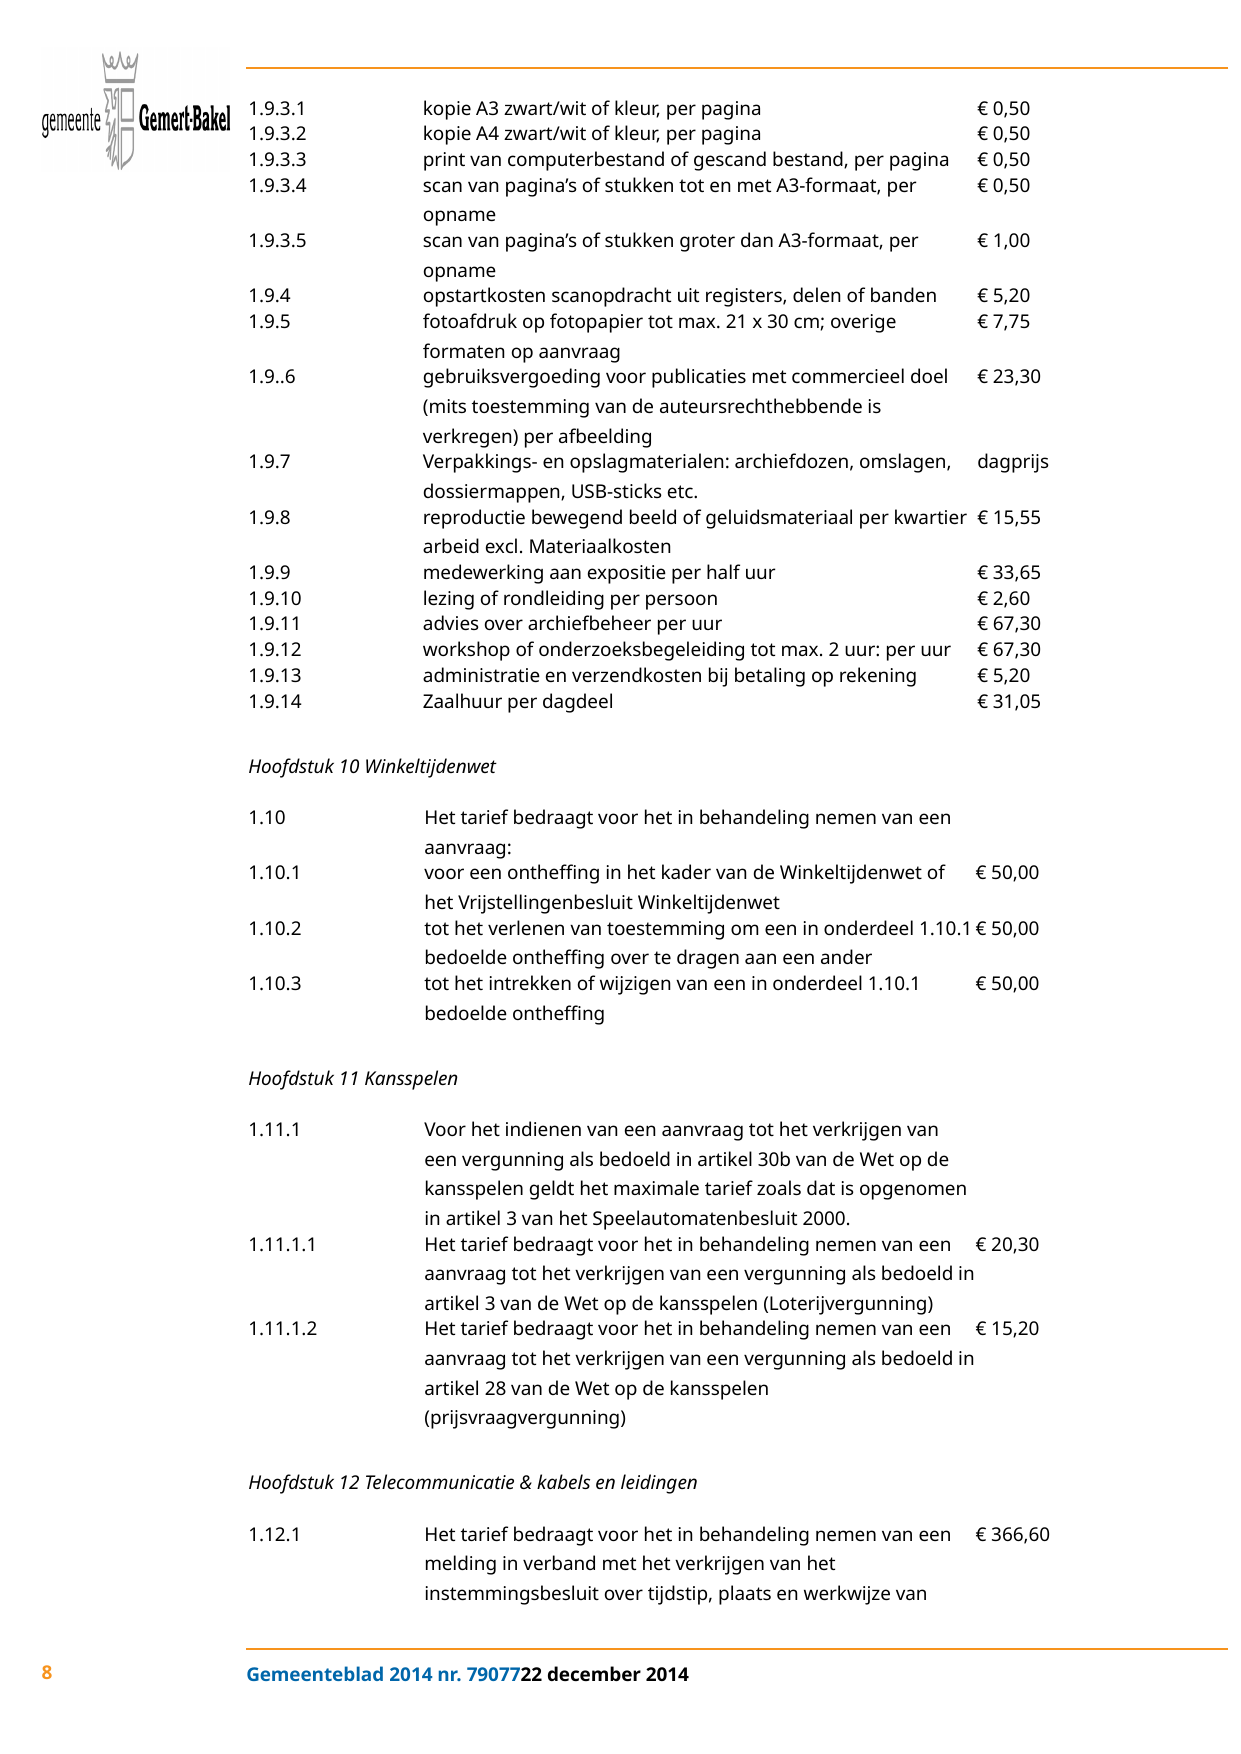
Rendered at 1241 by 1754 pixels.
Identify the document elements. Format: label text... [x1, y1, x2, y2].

table_header Het tarief bedraagt voor het in behandeling nemen van een melding in verband met het verkrijgen van het instemmingsbesluit over tijdstip, plaats en werkwijze van [424, 1521, 975, 1606]
table_cell € 2,60 [977, 585, 1152, 611]
picture [41, 47, 231, 172]
table_cell administratie en verzendkosten bij betaling op rekening [423, 662, 977, 688]
table_cell € 7,75 [977, 308, 1152, 364]
table_cell 1.9.12 [248, 636, 423, 662]
table_cell € 1,00 [977, 227, 1152, 283]
table_cell 1.10.3 [248, 970, 424, 1026]
table_header [975, 1116, 1152, 1231]
table_cell 1.9.10 [248, 585, 423, 611]
table_cell dagprijs [977, 449, 1152, 504]
table_header 1.10 [248, 804, 424, 859]
table_cell 1.9.13 [248, 662, 423, 688]
table_cell Het tarief bedraagt voor het in behandeling nemen van een aanvraag tot het verkrijgen van een vergunning als bedoeld in artikel 3 van de Wet op de kansspelen (Loterijvergunning) [424, 1231, 975, 1316]
table_cell 1.9..6 [248, 364, 423, 448]
table_cell 1.10.1 [248, 860, 424, 915]
table_cell 1.10.2 [248, 915, 424, 970]
table_cell Zaalhuur per dagdeel [423, 688, 977, 713]
text Hoofdstuk 11 Kansspelen [248, 1065, 1152, 1091]
table_cell lezing of rondleiding per persoon [423, 585, 977, 611]
table_cell 1.9.14 [248, 688, 423, 713]
table_cell € 20,30 [975, 1231, 1152, 1316]
table_cell advies over archiefbeheer per uur [423, 611, 977, 636]
table_cell € 0,50 [977, 146, 1152, 172]
table_cell gebruiksvergoeding voor publicaties met commercieel doel (mits toestemming van de auteursrechthebbende is verkregen) per afbeelding [423, 364, 977, 448]
table_cell tot het intrekken of wijzigen van een in onderdeel 1.10.1 bedoelde ontheffing [424, 970, 975, 1026]
table_header [975, 804, 1152, 859]
table_header Het tarief bedraagt voor het in behandeling nemen van een aanvraag: [424, 804, 975, 859]
table_cell € 0,50 [977, 95, 1152, 121]
table_cell 1.9.8 [248, 504, 423, 559]
table_cell 1.9.5 [248, 308, 423, 364]
table_cell € 23,30 [977, 364, 1152, 448]
table_cell 1.11.1.1 [248, 1231, 424, 1316]
table_header Voor het indienen van een aanvraag tot het verkrijgen van een vergunning als bedoeld in artikel 30b van de Wet op de kansspelen geldt het maximale tarief zoals dat is opgenomen in artikel 3 van het Speelautomatenbesluit 2000. [424, 1116, 975, 1231]
table_cell scan van pagina’s of stukken tot en met A3-formaat, per opname [423, 172, 977, 227]
table_cell € 0,50 [977, 121, 1152, 146]
table_cell € 15,55 [977, 504, 1152, 559]
table_cell scan van pagina’s of stukken groter dan A3-formaat, per opname [423, 227, 977, 283]
table_cell € 31,05 [977, 688, 1152, 713]
table_cell workshop of onderzoeksbegeleiding tot max. 2 uur: per uur [423, 636, 977, 662]
table_cell 1.9.3.3 [248, 146, 423, 172]
table_cell 1.9.3.5 [248, 227, 423, 283]
table_cell Verpakkings- en opslagmaterialen: archiefdozen, omslagen, dossiermappen, USB-sticks etc. [423, 449, 977, 504]
table_cell € 0,50 [977, 172, 1152, 227]
table_header 1.12.1 [248, 1521, 424, 1606]
table_cell 1.9.9 [248, 559, 423, 585]
table_cell voor een ontheffing in het kader van de Winkeltijdenwet of het Vrijstellingenbesluit Winkeltijdenwet [424, 860, 975, 915]
table_cell € 50,00 [975, 860, 1152, 915]
table_cell € 33,65 [977, 559, 1152, 585]
table_header 1.11.1 [248, 1116, 424, 1231]
table_cell fotoafdruk op fotopapier tot max. 21 x 30 cm; overige formaten op aanvraag [423, 308, 977, 364]
table_cell € 67,30 [977, 636, 1152, 662]
table_cell kopie A3 zwart/wit of kleur, per pagina [423, 95, 977, 121]
table_cell € 5,20 [977, 662, 1152, 688]
table_cell € 50,00 [975, 970, 1152, 1026]
table_cell print van computerbestand of gescand bestand, per pagina [423, 146, 977, 172]
table_cell opstartkosten scanopdracht uit registers, delen of banden [423, 283, 977, 308]
table_cell Het tarief bedraagt voor het in behandeling nemen van een aanvraag tot het verkrijgen van een vergunning als bedoeld in artikel 28 van de Wet op de kansspelen (prijsvraagvergunning) [424, 1316, 975, 1430]
text Hoofdstuk 12 Telecommunicatie & kabels en leidingen [248, 1469, 1152, 1495]
table_cell 1.9.4 [248, 283, 423, 308]
table_cell kopie A4 zwart/wit of kleur, per pagina [423, 121, 977, 146]
table_cell 1.9.3.1 [248, 95, 423, 121]
table_cell medewerking aan expositie per half uur [423, 559, 977, 585]
table_cell 1.9.3.2 [248, 121, 423, 146]
table_cell tot het verlenen van toestemming om een in onderdeel 1.10.1 bedoelde ontheffing over te dragen aan een ander [424, 915, 975, 970]
table_cell 1.9.11 [248, 611, 423, 636]
table_cell € 67,30 [977, 611, 1152, 636]
table_cell € 50,00 [975, 915, 1152, 970]
table_cell 1.9.7 [248, 449, 423, 504]
table_cell € 5,20 [977, 283, 1152, 308]
table_cell 1.11.1.2 [248, 1316, 424, 1430]
text Hoofdstuk 10 Winkeltijdenwet [248, 753, 1152, 778]
table_cell 1.9.3.4 [248, 172, 423, 227]
table_cell € 15,20 [975, 1316, 1152, 1430]
table_header € 366,60 [975, 1521, 1152, 1606]
table_cell reproductie bewegend beeld of geluidsmateriaal per kwartier arbeid excl. Materiaalkosten [423, 504, 977, 559]
